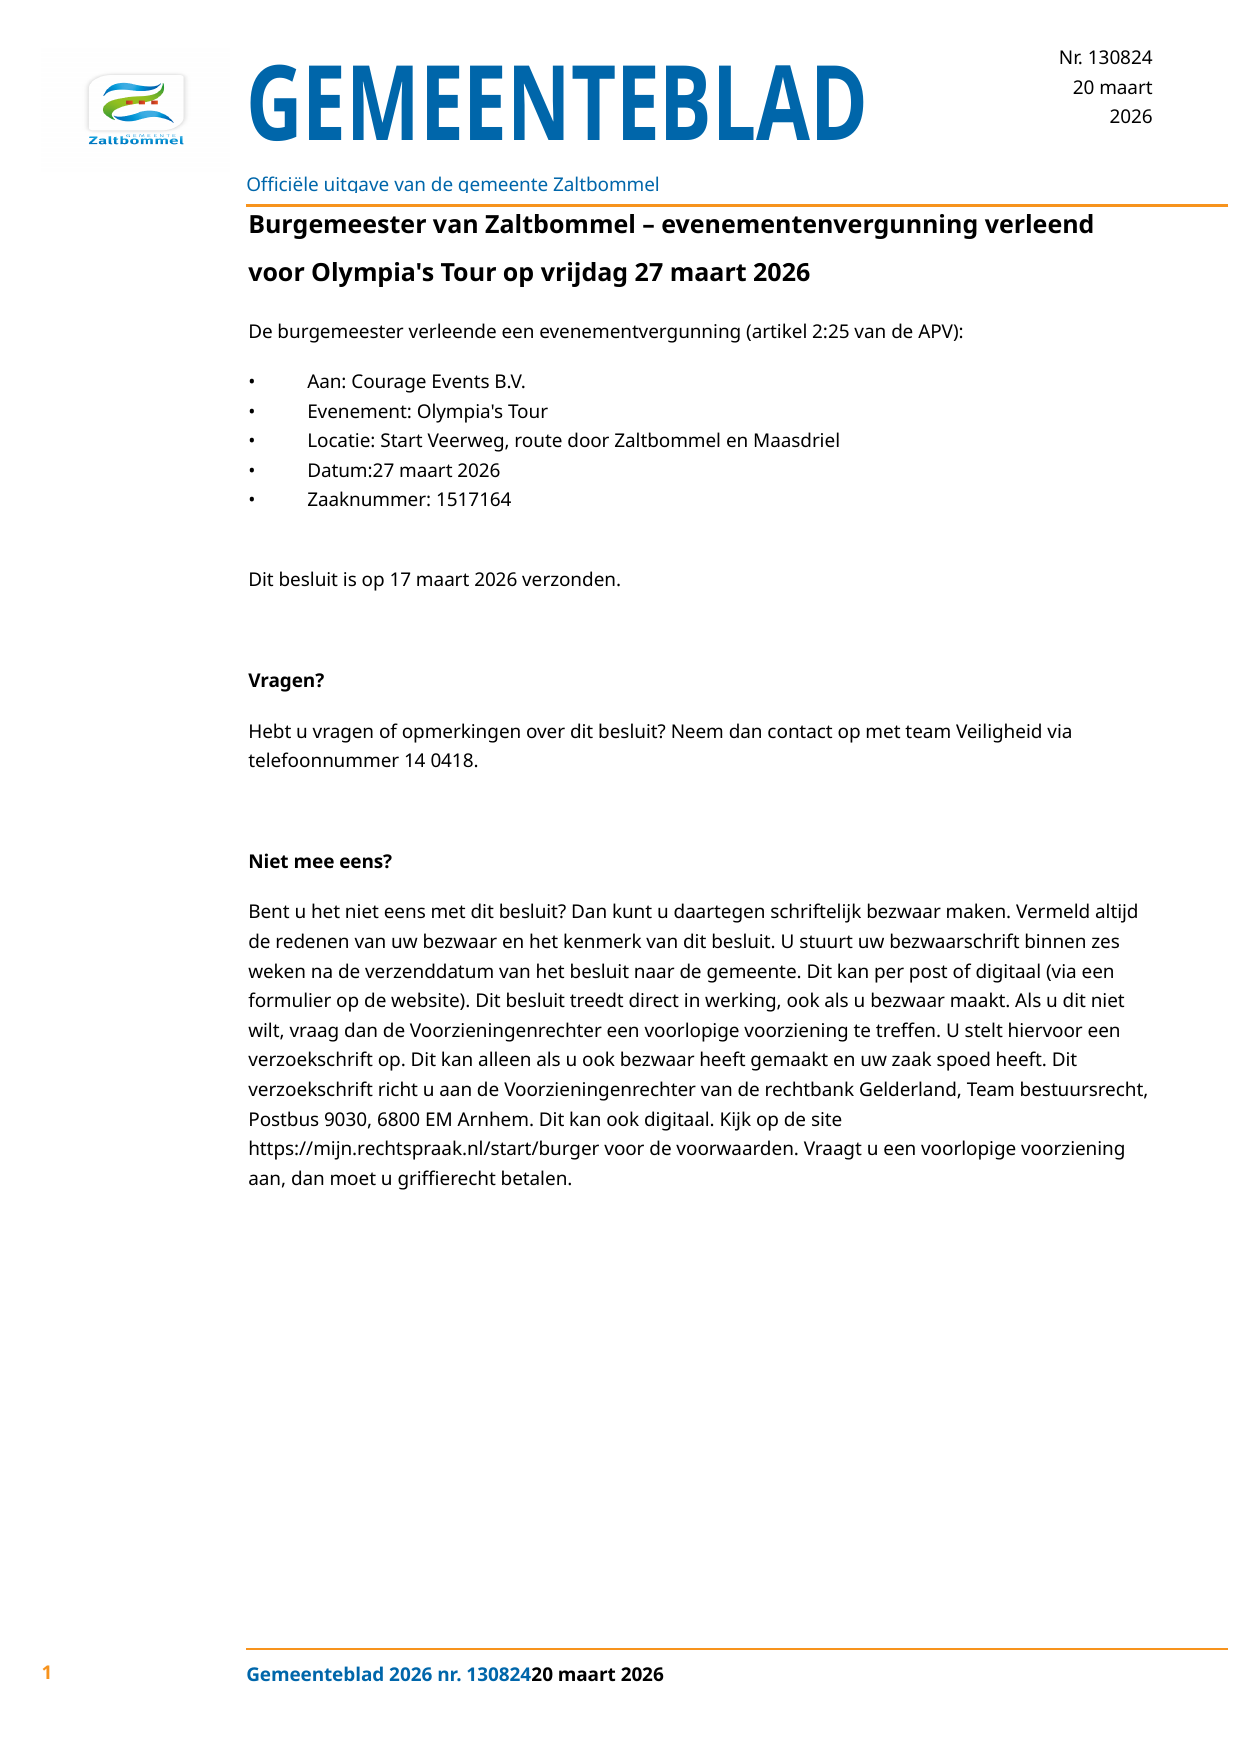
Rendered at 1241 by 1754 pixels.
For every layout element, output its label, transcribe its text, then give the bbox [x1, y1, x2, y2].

text Bent u het niet eens met dit besluit? Dan kunt u daartegen schriftelijk bezwaar maken. Vermeld altijd de redenen van uw bezwaar en het kenmerk van dit besluit. U stuurt uw bezwaarschrift binnen zes weken na de verzenddatum van het besluit naar de gemeente. Dit kan per post of digitaal (via een formulier op de website). Dit besluit treedt direct in werking, ook als u bezwaar maakt. Als u dit niet wilt, vraag dan de Voorzieningenrechter een voorlopige voorziening te treffen. U stelt hiervoor een verzoekschrift op. Dit kan alleen als u ook bezwaar heeft gemaakt en uw zaak spoed heeft. Dit verzoekschrift richt u aan de Voorzieningenrechter van de rechtbank Gelderland, Team bestuursrecht, Postbus 9030, 6800 EM Arnhem. Dit kan ook digitaal. Kijk op de site https://mijn.rechtspraak.nl/start/burger voor de voorwaarden. Vraagt u een voorlopige voorziening aan, dan moet u griffierecht betalen. [248, 899, 1152, 1191]
text Hebt u vragen of opmerkingen over dit besluit? Neem dan contact op met team Veiligheid via telefoonnummer 14 0418. [248, 718, 1152, 773]
text De burgemeester verleende een evenementvergunning (artikel 2:25 van de APV): [248, 318, 1152, 344]
list Aan: Courage Events B.V. [248, 368, 1152, 394]
list Locatie: Start Veerweg, route door Zaltbommel en Maasdriel [248, 427, 1152, 453]
list Evenement: Olympia's Tour [248, 398, 1152, 424]
text Dit besluit is op 17 maart 2026 verzonden. [248, 567, 1152, 592]
text Vragen? [248, 667, 1152, 693]
text Burgemeester van Zaltbommel – evenementenvergunning verleend voor Olympia's Tour op vrijdag 27 maart 2026 [248, 207, 1152, 288]
list Datum:27 maart 2026 [248, 457, 1152, 483]
list Zaaknummer: 1517164 [248, 487, 1152, 512]
picture [41, 47, 231, 172]
text Niet mee eens? [248, 848, 1152, 874]
